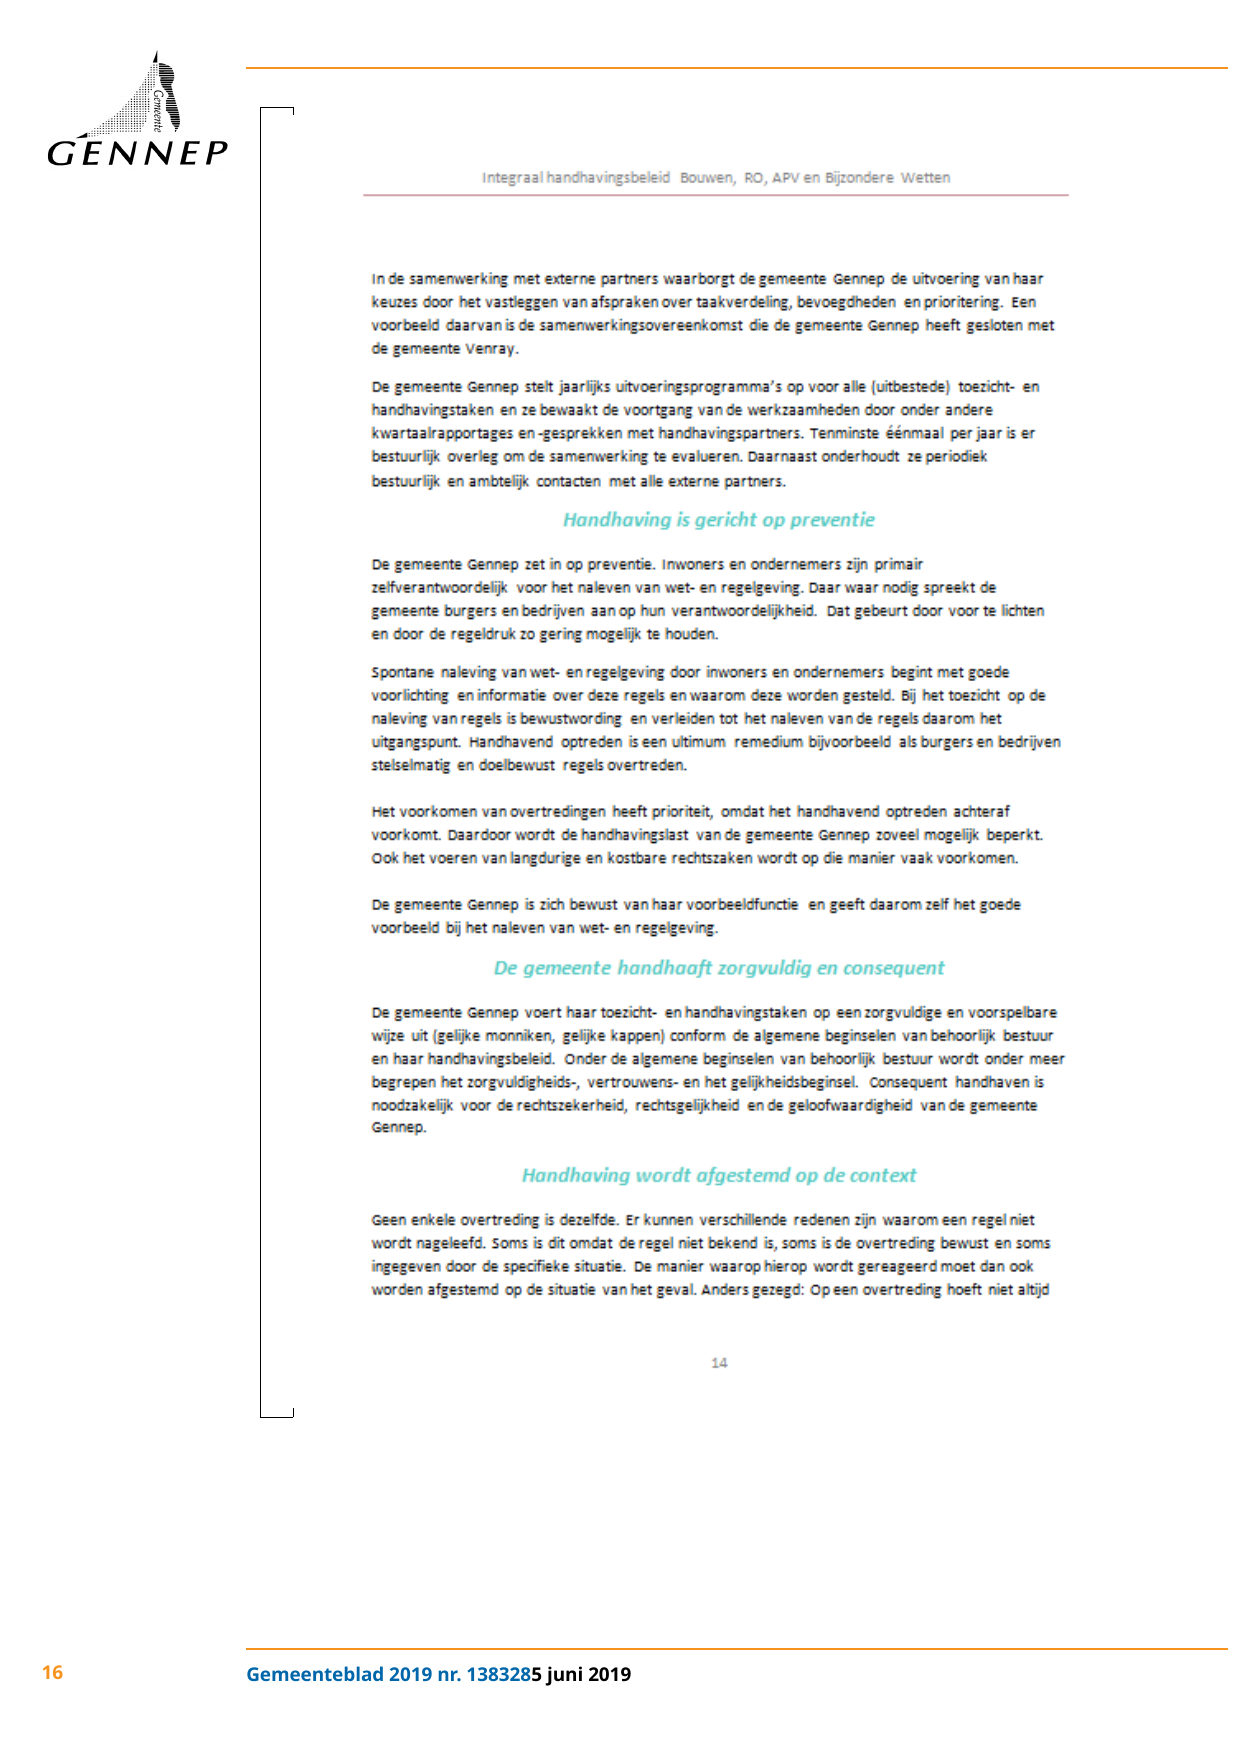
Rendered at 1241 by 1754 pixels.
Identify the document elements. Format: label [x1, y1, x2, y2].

picture [268, 115, 1173, 1408]
picture [41, 47, 231, 172]
